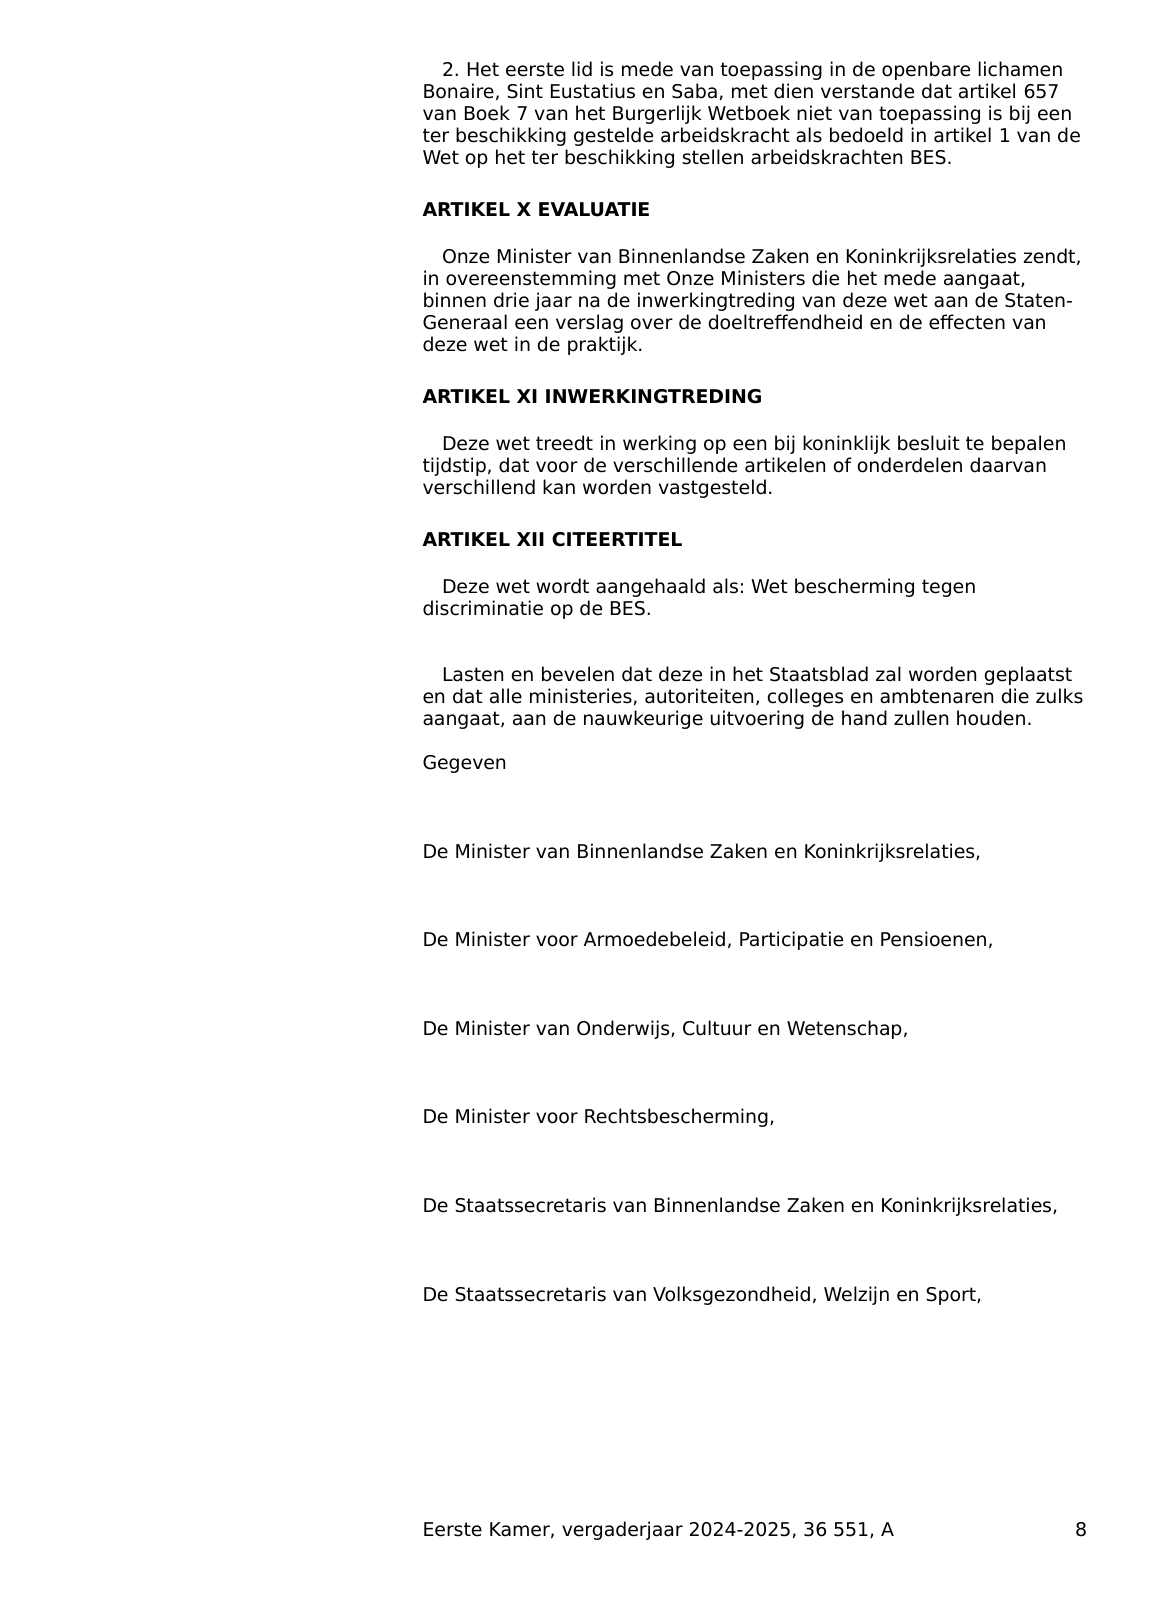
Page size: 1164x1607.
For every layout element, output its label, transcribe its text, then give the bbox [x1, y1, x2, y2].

subtitle ARTIKEL X EVALUATIE [422, 199, 1087, 221]
text De Staatssecretaris van Binnenlandse Zaken en Koninkrijksrelaties, [422, 1195, 1087, 1217]
text 2. Het eerste lid is mede van toepassing in de openbare lichamen Bonaire, Sint Eustatius en Saba, met dien verstande dat artikel 657 van Boek 7 van het Burgerlijk Wetboek niet van toepassing is bij een ter beschikking gestelde arbeidskracht als bedoeld in artikel 1 van de Wet op het ter beschikking stellen arbeidskrachten BES. [422, 59, 1087, 169]
text Gegeven [422, 752, 1087, 774]
text De Minister van Onderwijs, Cultuur en Wetenschap, [422, 1018, 1087, 1040]
text Deze wet treedt in werking op een bij koninklijk besluit te bepalen tijdstip, dat voor de verschillende artikelen of onderdelen daarvan verschillend kan worden vastgesteld. [422, 433, 1087, 499]
text De Staatssecretaris van Volksgezondheid, Welzijn en Sport, [422, 1283, 1087, 1305]
subtitle ARTIKEL XII CITEERTITEL [422, 529, 1087, 551]
text Deze wet wordt aangehaald als: Wet bescherming tegen discriminatie op de BES. [422, 576, 1087, 620]
text De Minister van Binnenlandse Zaken en Koninkrijksrelaties, [422, 841, 1087, 863]
text Lasten en bevelen dat deze in het Staatsblad zal worden geplaatst en dat alle ministeries, autoriteiten, colleges en ambtenaren die zulks aangaat, aan de nauwkeurige uitvoering de hand zullen houden. [422, 664, 1087, 730]
subtitle ARTIKEL XI INWERKINGTREDING [422, 386, 1087, 408]
text De Minister voor Armoedebeleid, Participatie en Pensioenen, [422, 929, 1087, 951]
text De Minister voor Rechtsbescherming, [422, 1106, 1087, 1128]
text Onze Minister van Binnenlandse Zaken en Koninkrijksrelaties zendt, in overeenstemming met Onze Ministers die het mede aangaat, binnen drie jaar na de inwerkingtreding van deze wet aan de Staten-Generaal een verslag over de doeltreffendheid en de effecten van deze wet in de praktijk. [422, 246, 1087, 356]
